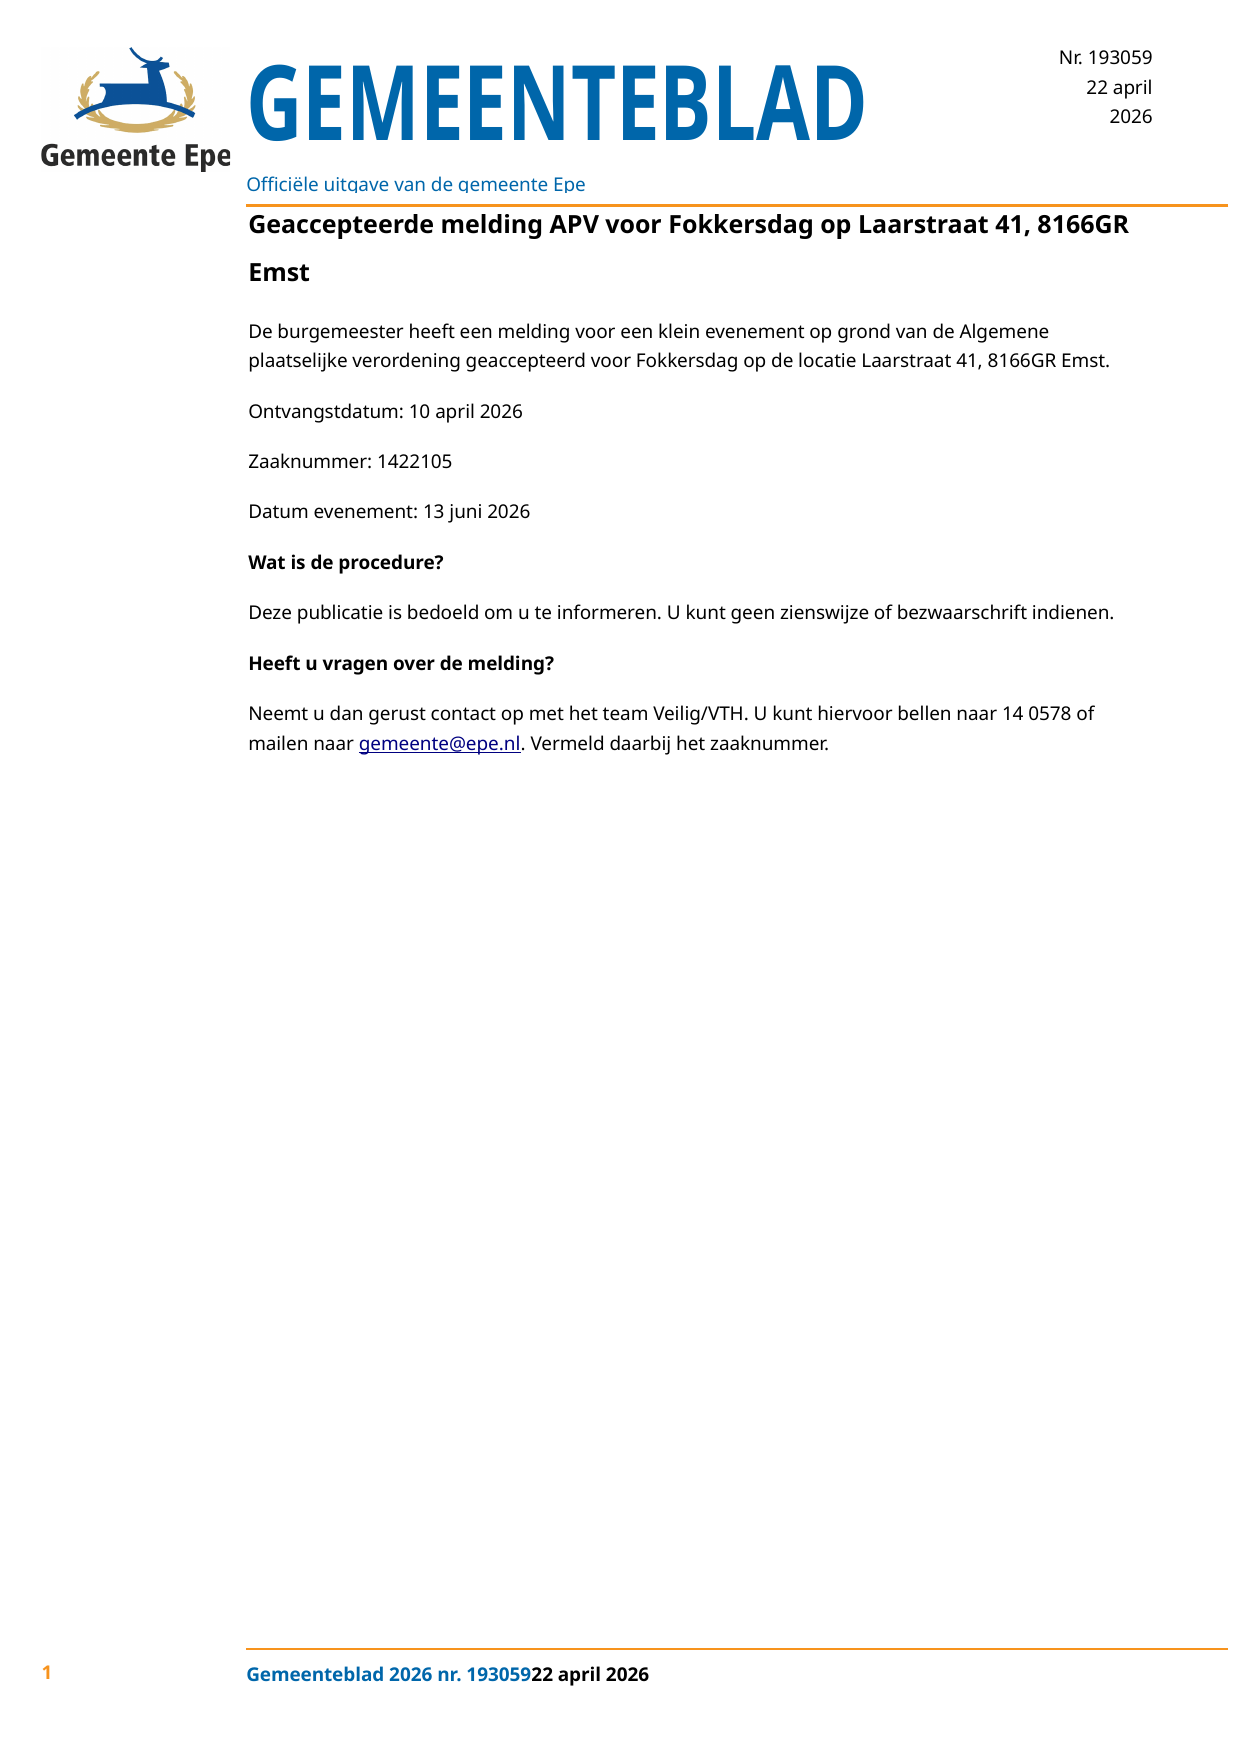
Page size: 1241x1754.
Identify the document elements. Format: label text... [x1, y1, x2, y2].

text Neemt u dan gerust contact op met het team Veilig/VTH. U kunt hiervoor bellen naar 14 0578 of mailen naar gemeente@epe.nl. Vermeld daarbij het zaaknummer. [248, 700, 1152, 756]
text De burgemeester heeft een melding voor een klein evenement op grond van de Algemene plaatselijke verordening geaccepteerd voor Fokkersdag op de locatie Laarstraat 41, 8166GR Emst. [248, 318, 1152, 373]
text Heeft u vragen over de melding? [248, 650, 1152, 676]
text Ontvangstdatum: 10 april 2026 [248, 398, 1152, 424]
text Deze publicatie is bedoeld om u te informeren. U kunt geen zienswijze of bezwaarschrift indienen. [248, 599, 1152, 625]
text Datum evenement: 13 juni 2026 [248, 499, 1152, 524]
text Geaccepteerde melding APV voor Fokkersdag op Laarstraat 41, 8166GR Emst [248, 207, 1152, 288]
picture [41, 47, 231, 172]
text Wat is de procedure? [248, 549, 1152, 575]
text Zaaknummer: 1422105 [248, 448, 1152, 474]
